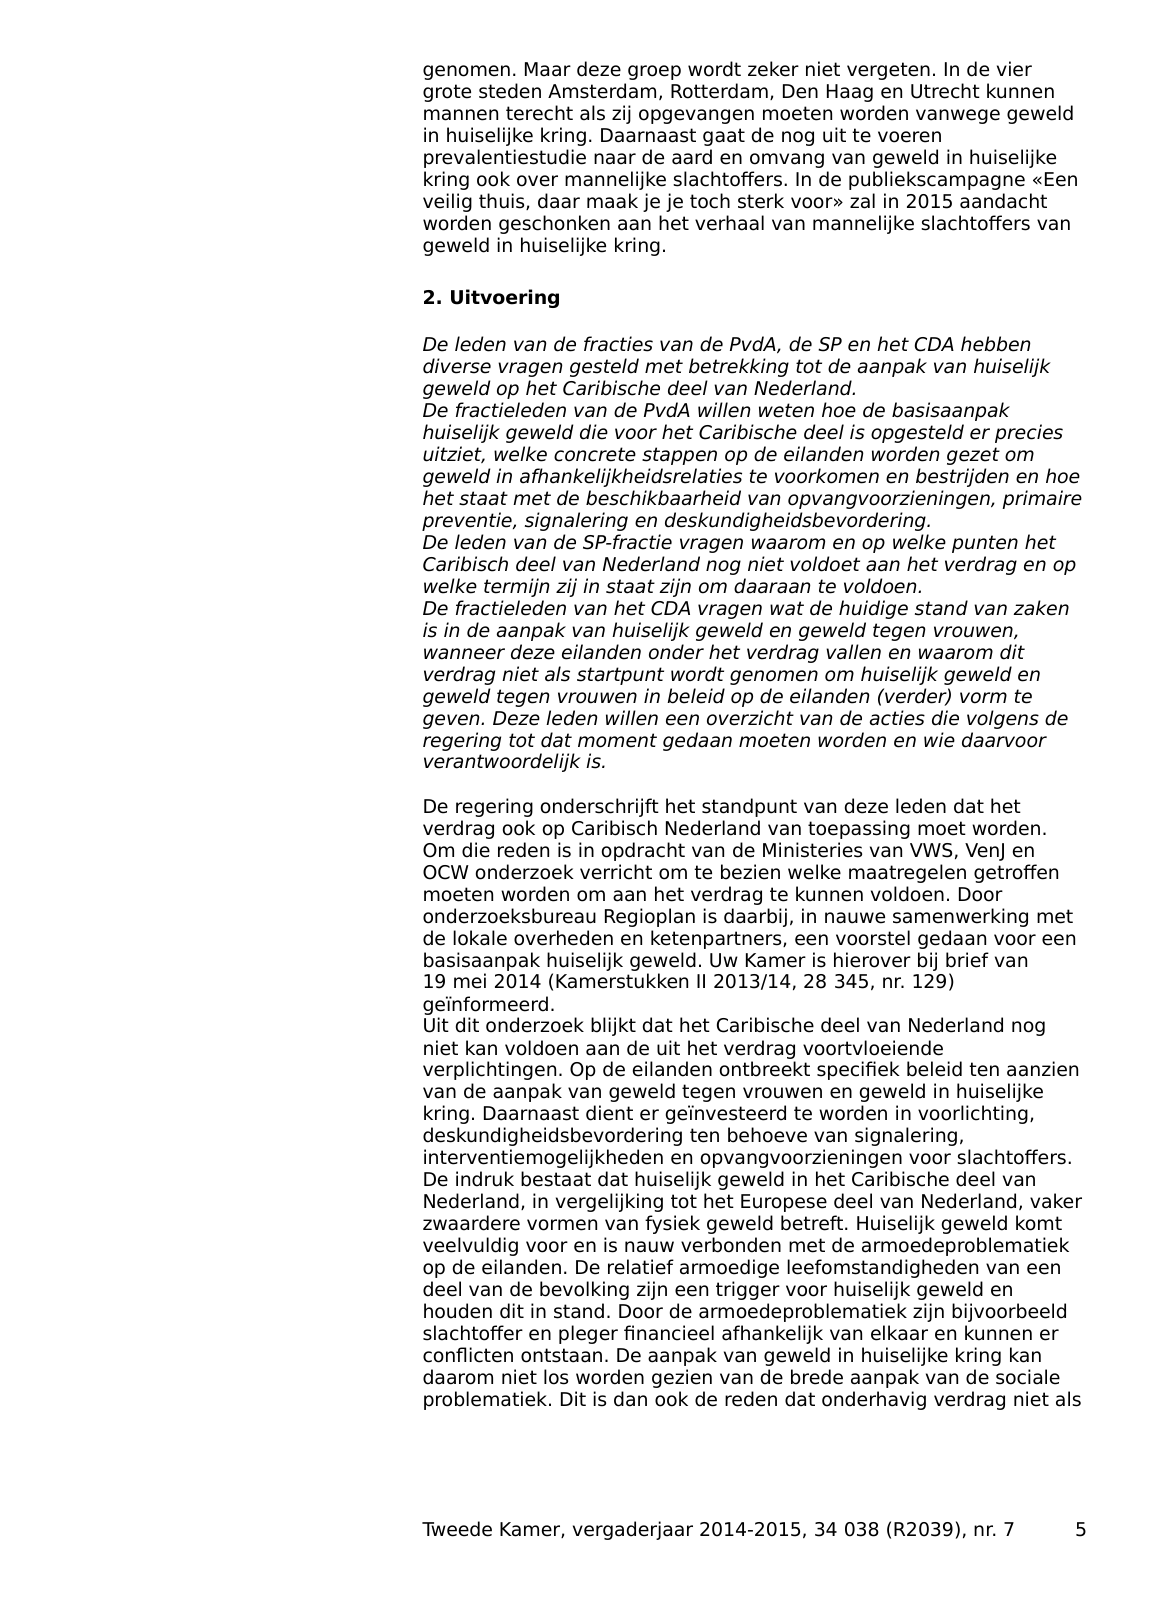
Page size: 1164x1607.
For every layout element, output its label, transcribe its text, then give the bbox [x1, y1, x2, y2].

text De regering onderschrijft het standpunt van deze leden dat het verdrag ook op Caribisch Nederland van toepassing moet worden. Om die reden is in opdracht van de Ministeries van VWS, VenJ en OCW onderzoek verricht om te bezien welke maatregelen getroffen moeten worden om aan het verdrag te kunnen voldoen. Door onderzoeksbureau Regioplan is daarbij, in nauwe samenwerking met de lokale overheden en ketenpartners, een voorstel gedaan voor een basisaanpak huiselijk geweld. Uw Kamer is hierover bij brief van 19 mei 2014 (Kamerstukken II 2013/14, 28 345, nr. 129) geïnformeerd. [422, 796, 1087, 1015]
text De leden van de fracties van de PvdA, de SP en het CDA hebben diverse vragen gesteld met betrekking tot de aanpak van huiselijk geweld op het Caribische deel van Nederland. [422, 334, 1087, 400]
text genomen. Maar deze groep wordt zeker niet vergeten. In de vier grote steden Amsterdam, Rotterdam, Den Haag en Utrecht kunnen mannen terecht als zij opgevangen moeten worden vanwege geweld in huiselijke kring. Daarnaast gaat de nog uit te voeren prevalentiestudie naar de aard en omvang van geweld in huiselijke kring ook over mannelijke slachtoffers. In de publiekscampagne «Een veilig thuis, daar maak je je toch sterk voor» zal in 2015 aandacht worden geschonken aan het verhaal van mannelijke slachtoffers van geweld in huiselijke kring. [422, 59, 1087, 257]
text De fractieleden van de PvdA willen weten hoe de basisaanpak huiselijk geweld die voor het Caribische deel is opgesteld er precies uitziet, welke concrete stappen op de eilanden worden gezet om geweld in afhankelijkheidsrelaties te voorkomen en bestrijden en hoe het staat met de beschikbaarheid van opvangvoorzieningen, primaire preventie, signalering en deskundigheidsbevordering. [422, 400, 1087, 532]
text De leden van de SP-fractie vragen waarom en op welke punten het Caribisch deel van Nederland nog niet voldoet aan het verdrag en op welke termijn zij in staat zijn om daaraan te voldoen. [422, 532, 1087, 598]
text De fractieleden van het CDA vragen wat de huidige stand van zaken is in de aanpak van huiselijk geweld en geweld tegen vrouwen, wanneer deze eilanden onder het verdrag vallen en waarom dit verdrag niet als startpunt wordt genomen om huiselijk geweld en geweld tegen vrouwen in beleid op de eilanden (verder) vorm te geven. Deze leden willen een overzicht van de acties die volgens de regering tot dat moment gedaan moeten worden en wie daarvoor verantwoordelijk is. [422, 598, 1087, 773]
subtitle 2. Uitvoering [422, 287, 1087, 309]
text Uit dit onderzoek blijkt dat het Caribische deel van Nederland nog niet kan voldoen aan de uit het verdrag voortvloeiende verplichtingen. Op de eilanden ontbreekt specifiek beleid ten aanzien van de aanpak van geweld tegen vrouwen en geweld in huiselijke kring. Daarnaast dient er geïnvesteerd te worden in voorlichting, deskundigheidsbevordering ten behoeve van signalering, interventiemogelijkheden en opvangvoorzieningen voor slachtoffers. De indruk bestaat dat huiselijk geweld in het Caribische deel van Nederland, in vergelijking tot het Europese deel van Nederland, vaker zwaardere vormen van fysiek geweld betreft. Huiselijk geweld komt veelvuldig voor en is nauw verbonden met de armoedeproblematiek op de eilanden. De relatief armoedige leefomstandigheden van een deel van de bevolking zijn een trigger voor huiselijk geweld en houden dit in stand. Door de armoedeproblematiek zijn bijvoorbeeld slachtoffer en pleger financieel afhankelijk van elkaar en kunnen er conflicten ontstaan. De aanpak van geweld in huiselijke kring kan daarom niet los worden gezien van de brede aanpak van de sociale problematiek. Dit is dan ook de reden dat onderhavig verdrag niet als [422, 1015, 1087, 1411]
